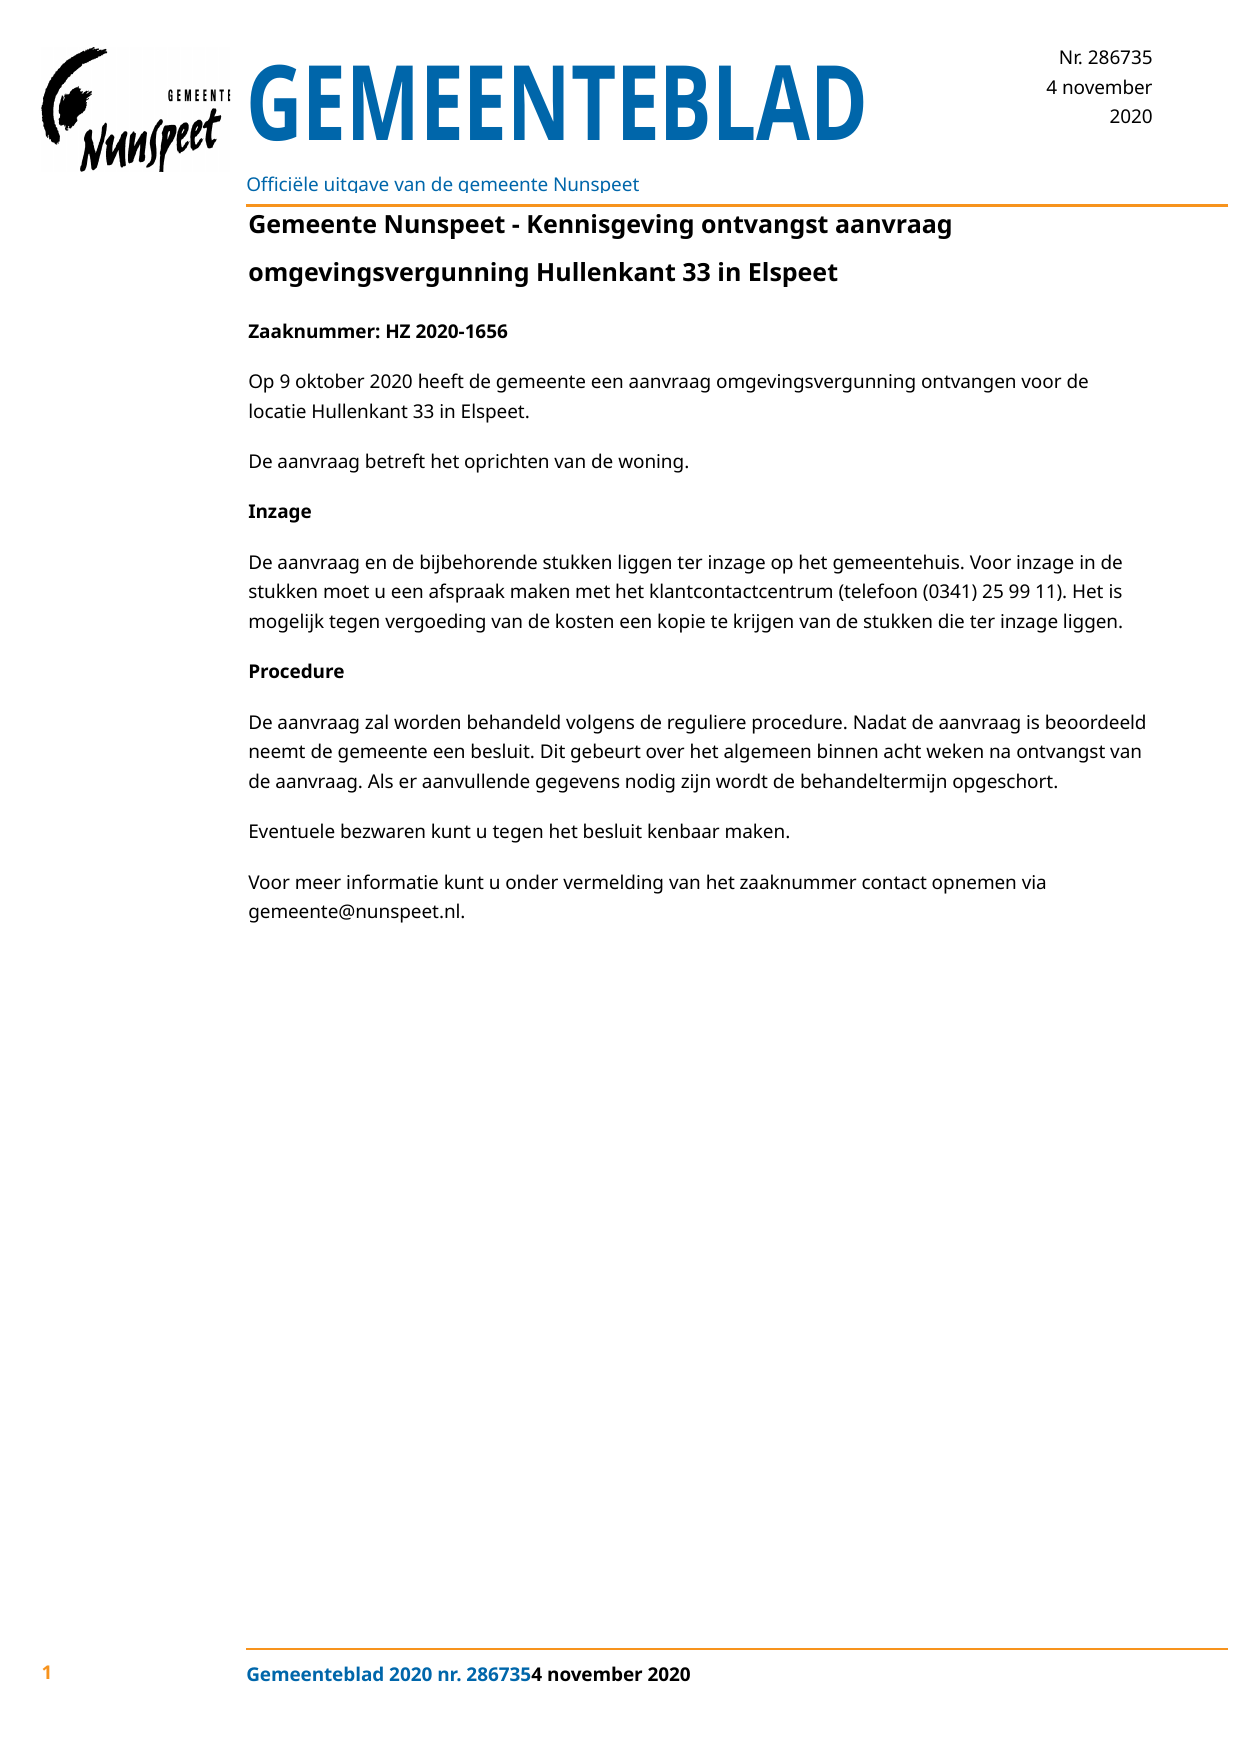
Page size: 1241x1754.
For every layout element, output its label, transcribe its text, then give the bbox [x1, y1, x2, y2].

picture [41, 47, 231, 172]
text De aanvraag en de bijbehorende stukken liggen ter inzage op het gemeentehuis. Voor inzage in de stukken moet u een afspraak maken met het klantcontactcentrum (telefoon (0341) 25 99 11). Het is mogelijk tegen vergoeding van de kosten een kopie te krijgen van de stukken die ter inzage liggen. [248, 549, 1152, 634]
text Zaaknummer: HZ 2020-1656 [248, 318, 1152, 344]
text Eventuele bezwaren kunt u tegen het besluit kenbaar maken. [248, 819, 1152, 844]
text Op 9 oktober 2020 heeft de gemeente een aanvraag omgevingsvergunning ontvangen voor de locatie Hullenkant 33 in Elspeet. [248, 368, 1152, 424]
text Gemeente Nunspeet - Kennisgeving ontvangst aanvraag omgevingsvergunning Hullenkant 33 in Elspeet [248, 207, 1152, 288]
text Voor meer informatie kunt u onder vermelding van het zaaknummer contact opnemen via gemeente@nunspeet.nl. [248, 869, 1152, 924]
text Procedure [248, 659, 1152, 684]
text De aanvraag zal worden behandeld volgens de reguliere procedure. Nadat de aanvraag is beoordeeld neemt de gemeente een besluit. Dit gebeurt over het algemeen binnen acht weken na ontvangst van de aanvraag. Als er aanvullende gegevens nodig zijn wordt de behandeltermijn opgeschort. [248, 709, 1152, 794]
text Inzage [248, 499, 1152, 524]
text De aanvraag betreft het oprichten van de woning. [248, 448, 1152, 474]
